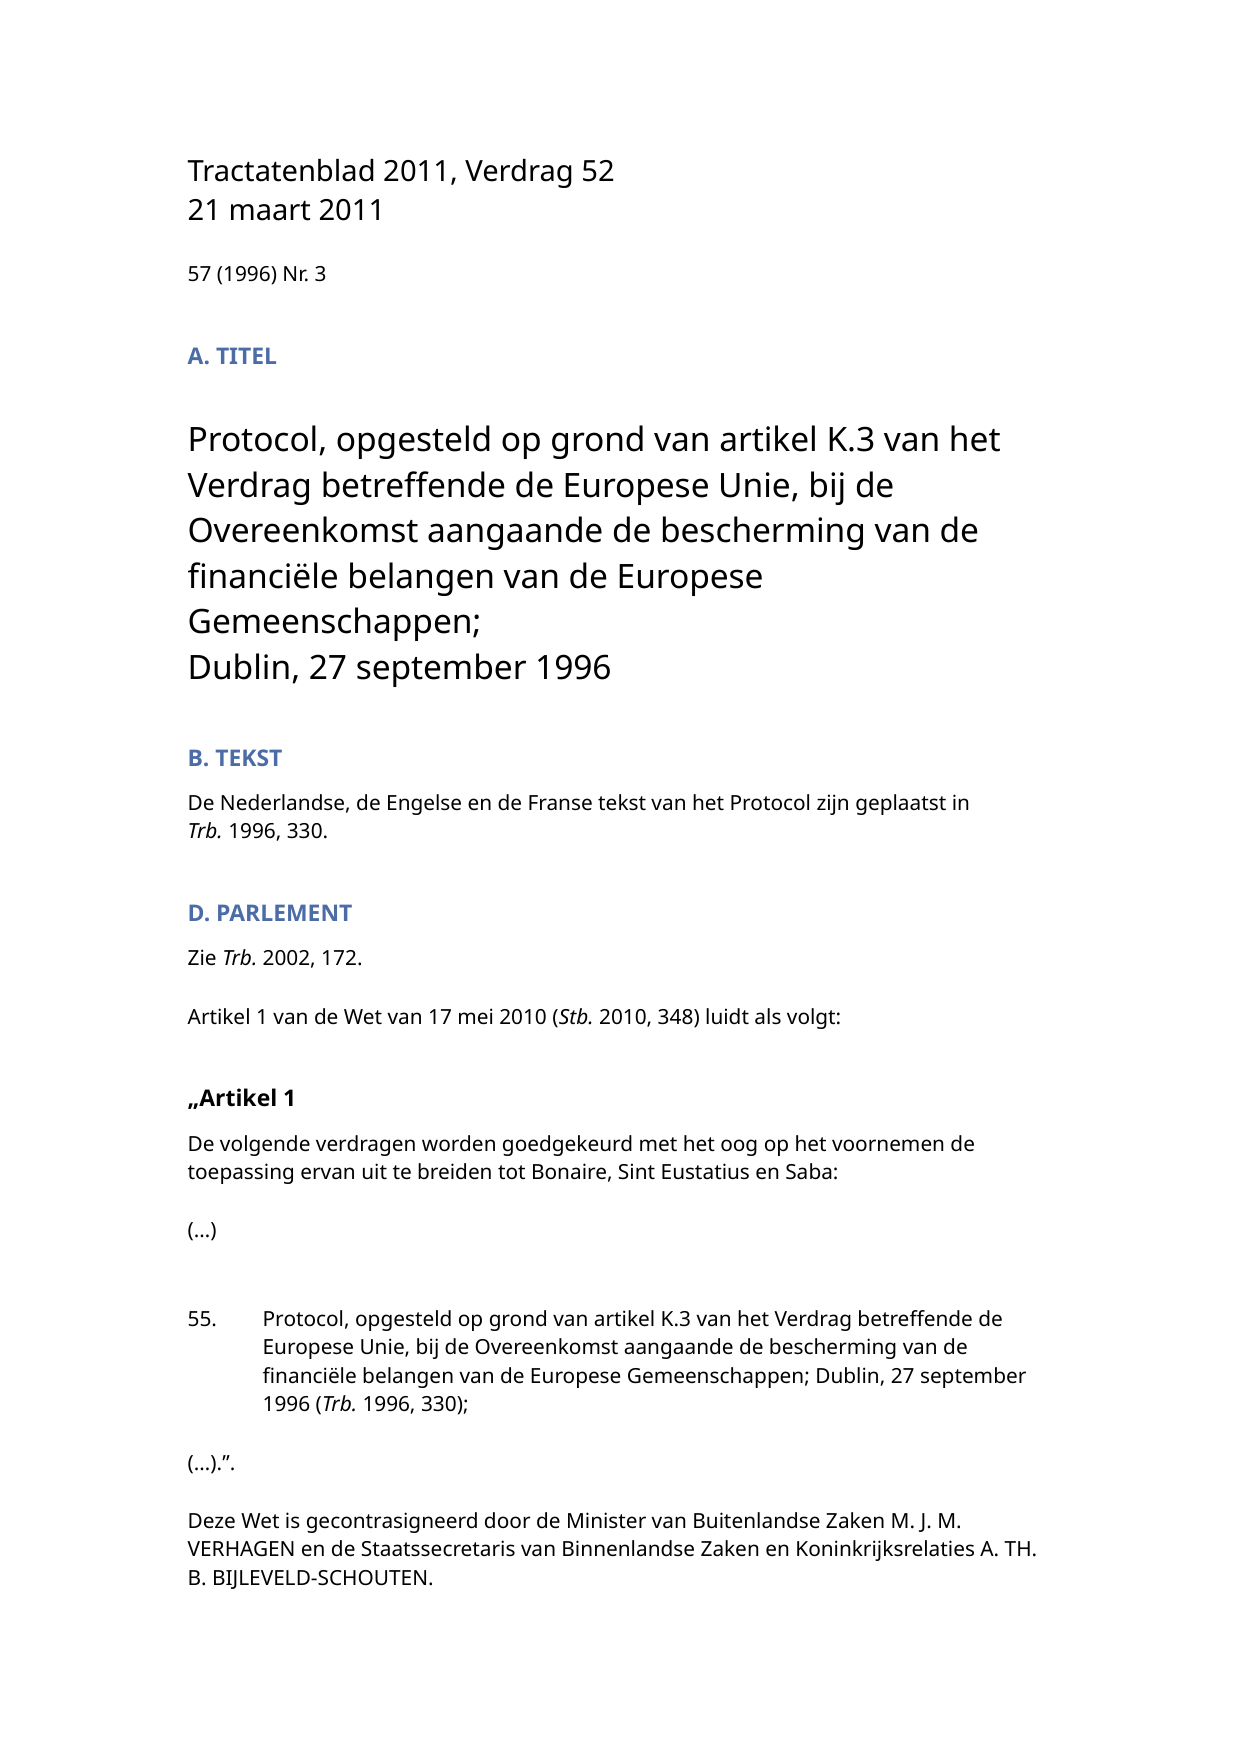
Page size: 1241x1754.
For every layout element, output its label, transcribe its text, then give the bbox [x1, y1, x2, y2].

text Protocol, opgesteld op grond van artikel K.3 van het Verdrag betreffende de Europese Unie, bij de Overeenkomst aangaande de bescherming van de financiële belangen van de Europese Gemeenschappen; [187, 416, 1053, 644]
text De volgende verdragen worden goedgekeurd met het oog op het voornemen de toepassing ervan uit te breiden tot Bonaire, Sint Eustatius en Saba: [187, 1129, 1053, 1186]
text (…).”. [187, 1448, 1053, 1476]
subtitle B. TEKST [187, 742, 1053, 773]
subtitle A. TITEL [187, 340, 1053, 371]
text De Nederlandse, de Engelse en de Franse tekst van het Protocol zijn geplaatst in Trb. 1996, 330. [187, 788, 1053, 845]
list Protocol, opgesteld op grond van artikel K.3 van het Verdrag betreffende de Europese Unie, bij de Overeenkomst aangaande de bescherming van de financiële belangen van de Europese Gemeenschappen; Dublin, 27 september 1996 (Trb. 1996, 330); [187, 1304, 1053, 1418]
text Artikel 1 van de Wet van 17 mei 2010 (Stb. 2010, 348) luidt als volgt: [187, 1002, 1053, 1030]
text Zie Trb. 2002, 172. [187, 943, 1053, 972]
subtitle „Artikel 1 [187, 1082, 1053, 1114]
text 57 (1996) Nr. 3 [187, 259, 1053, 287]
text (…) [187, 1216, 1053, 1244]
text Dublin, 27 september 1996 [187, 644, 1053, 689]
text Tractatenblad 2011, Verdrag 52 [187, 150, 1053, 190]
text 21 maart 2011 [187, 190, 1053, 229]
text Deze Wet is gecontrasigneerd door de Minister van Buitenlandse Zaken M. J. M. VERHAGEN en de Staatssecretaris van Binnenlandse Zaken en Koninkrijksrelaties A. TH. B. BIJLEVELD-SCHOUTEN. [187, 1506, 1053, 1591]
subtitle D. PARLEMENT [187, 897, 1053, 928]
